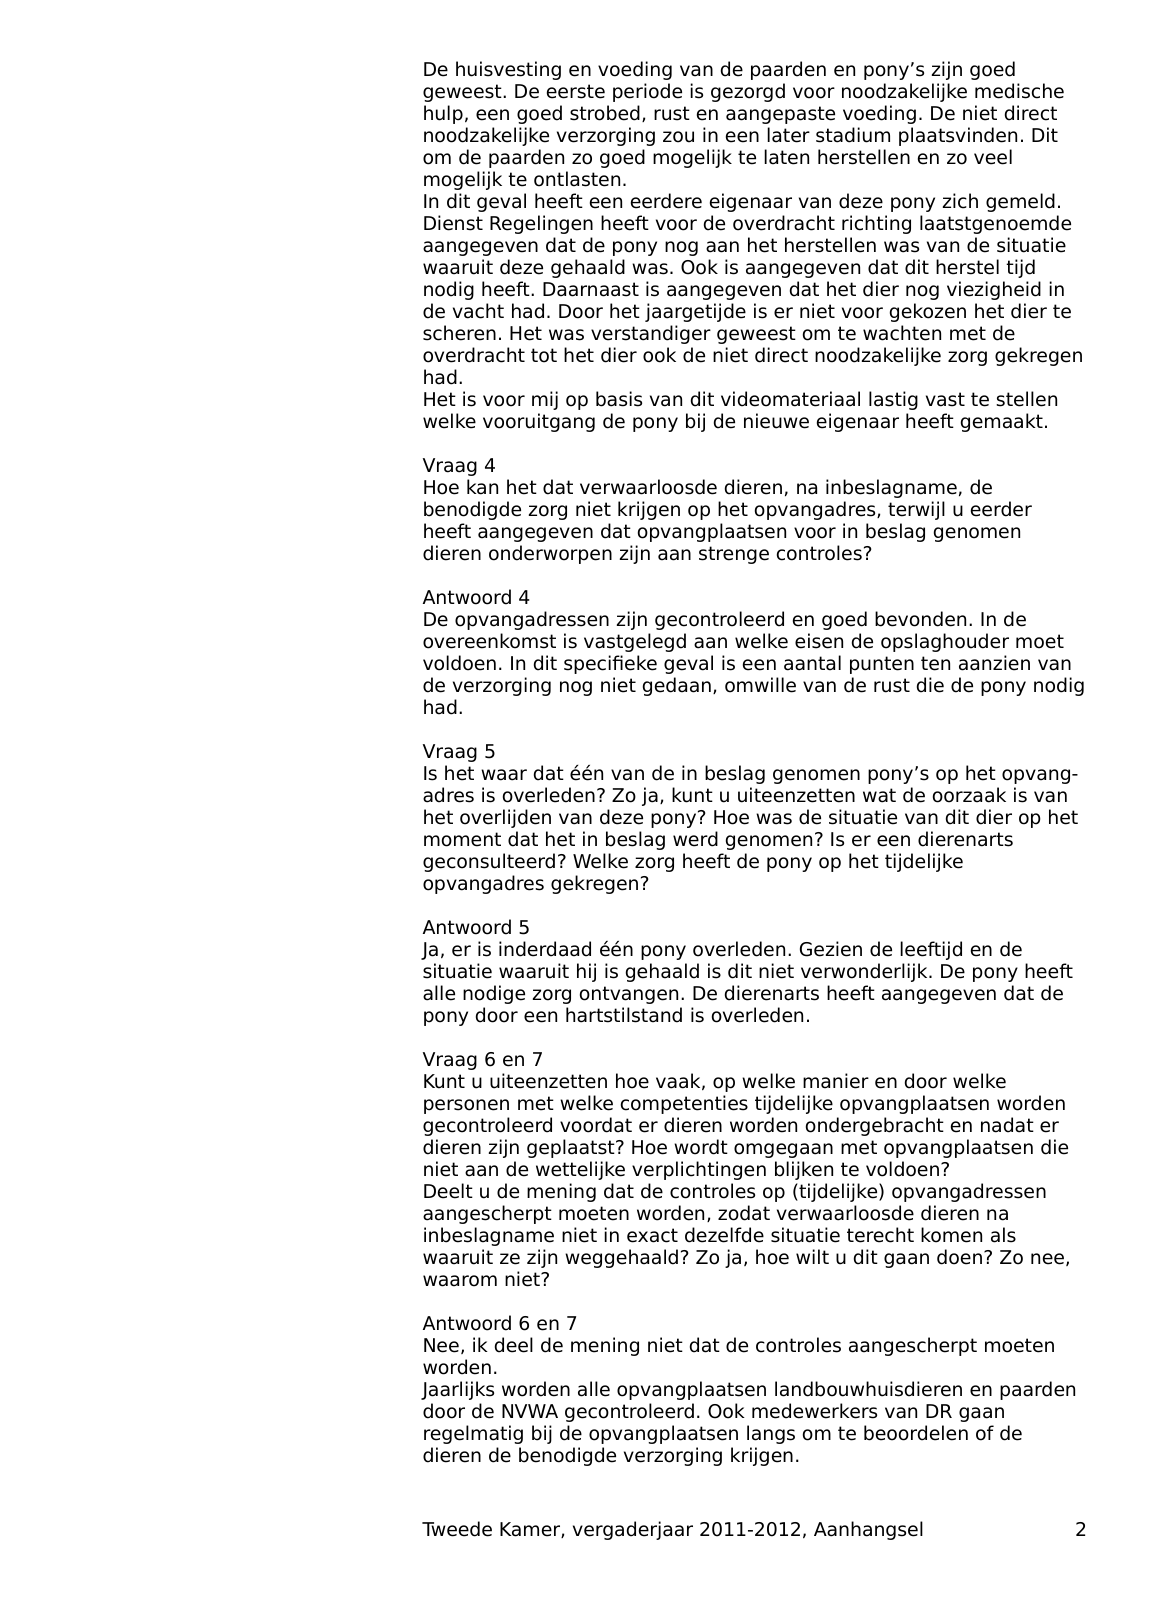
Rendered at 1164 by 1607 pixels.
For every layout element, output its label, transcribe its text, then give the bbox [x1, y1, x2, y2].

text Antwoord 5 [422, 917, 1087, 939]
text Vraag 6 en 7 [422, 1049, 1087, 1071]
text Vraag 4 [422, 455, 1087, 477]
text Jaarlijks worden alle opvangplaatsen landbouwhuisdieren en paarden door de NVWA gecontroleerd. Ook medewerkers van DR gaan regelmatig bij de opvangplaatsen langs om te beoordelen of de dieren de benodigde verzorging krijgen. [422, 1379, 1087, 1467]
text Ja, er is inderdaad één pony overleden. Gezien de leeftijd en de situatie waaruit hij is gehaald is dit niet verwonderlijk. De pony heeft alle nodige zorg ontvangen. De dierenarts heeft aangegeven dat de pony door een hartstilstand is overleden. [422, 939, 1087, 1027]
text Antwoord 6 en 7 [422, 1313, 1087, 1335]
text Deelt u de mening dat de controles op (tijdelijke) opvangadressen aangescherpt moeten worden, zodat verwaarloosde dieren na inbeslagname niet in exact dezelfde situatie terecht komen als waaruit ze zijn weggehaald? Zo ja, hoe wilt u dit gaan doen? Zo nee, waarom niet? [422, 1181, 1087, 1291]
text Antwoord 4 [422, 587, 1087, 609]
text Is het waar dat één van de in beslag genomen pony’s op het opvang-adres is overleden? Zo ja, kunt u uiteenzetten wat de oorzaak is van het overlijden van deze pony? Hoe was de situatie van dit dier op het moment dat het in beslag werd genomen? Is er een dierenarts geconsulteerd? Welke zorg heeft de pony op het tijdelijke opvangadres gekregen? [422, 763, 1087, 895]
text Vraag 5 [422, 741, 1087, 763]
text De opvangadressen zijn gecontroleerd en goed bevonden. In de overeenkomst is vastgelegd aan welke eisen de opslaghouder moet voldoen. In dit specifieke geval is een aantal punten ten aanzien van de verzorging nog niet gedaan, omwille van de rust die de pony nodig had. [422, 609, 1087, 719]
text Hoe kan het dat verwaarloosde dieren, na inbeslagname, de benodigde zorg niet krijgen op het opvangadres, terwijl u eerder heeft aangegeven dat opvangplaatsen voor in beslag genomen dieren onderworpen zijn aan strenge controles? [422, 477, 1087, 565]
text De huisvesting en voeding van de paarden en pony’s zijn goed geweest. De eerste periode is gezorgd voor noodzakelijke medische hulp, een goed strobed, rust en aangepaste voeding. De niet direct noodzakelijke verzorging zou in een later stadium plaatsvinden. Dit om de paarden zo goed mogelijk te laten herstellen en zo veel mogelijk te ontlasten. [422, 59, 1087, 191]
text Het is voor mij op basis van dit videomateriaal lastig vast te stellen welke vooruitgang de pony bij de nieuwe eigenaar heeft gemaakt. [422, 389, 1087, 433]
text In dit geval heeft een eerdere eigenaar van deze pony zich gemeld. Dienst Regelingen heeft voor de overdracht richting laatstgenoemde aangegeven dat de pony nog aan het herstellen was van de situatie waaruit deze gehaald was. Ook is aangegeven dat dit herstel tijd nodig heeft. Daarnaast is aangegeven dat het dier nog viezigheid in de vacht had. Door het jaargetijde is er niet voor gekozen het dier te scheren. Het was verstandiger geweest om te wachten met de overdracht tot het dier ook de niet direct noodzakelijke zorg gekregen had. [422, 191, 1087, 389]
text Nee, ik deel de mening niet dat de controles aangescherpt moeten worden. [422, 1335, 1087, 1379]
text Kunt u uiteenzetten hoe vaak, op welke manier en door welke personen met welke competenties tijdelijke opvangplaatsen worden gecontroleerd voordat er dieren worden ondergebracht en nadat er dieren zijn geplaatst? Hoe wordt omgegaan met opvangplaatsen die niet aan de wettelijke verplichtingen blijken te voldoen? [422, 1071, 1087, 1181]
